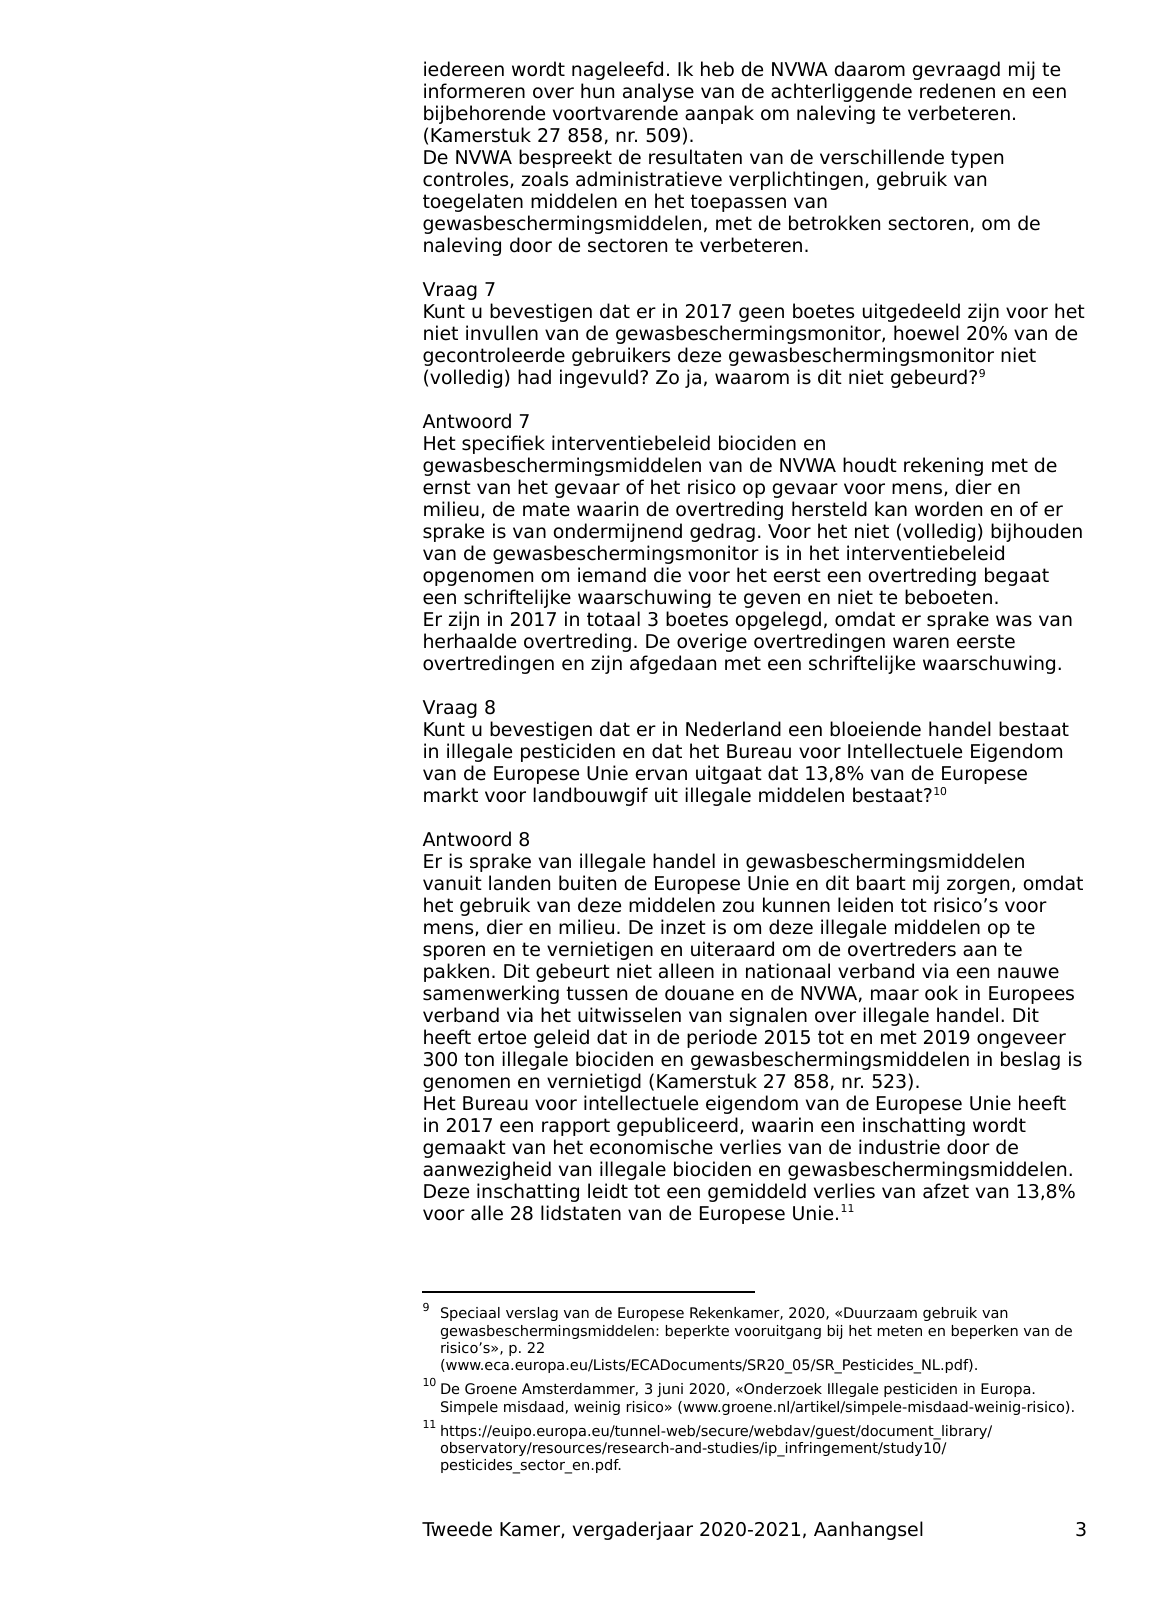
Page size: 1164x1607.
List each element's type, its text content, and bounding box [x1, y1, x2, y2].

text Het specifiek interventiebeleid biociden en gewasbeschermingsmiddelen van de NVWA houdt rekening met de ernst van het gevaar of het risico op gevaar voor mens, dier en milieu, de mate waarin de overtreding hersteld kan worden en of er sprake is van ondermijnend gedrag. Voor het niet (volledig) bijhouden van de gewasbeschermingsmonitor is in het interventiebeleid opgenomen om iemand die voor het eerst een overtreding begaat een schriftelijke waarschuwing te geven en niet te beboeten. [422, 433, 1087, 609]
text De Groene Amsterdammer, 3 juni 2020, «Onderzoek Illegale pesticiden in Europa. Simpele misdaad, weinig risico» (www.groene.nl/artikel/simpele-misdaad-weinig-risico). [422, 1377, 1087, 1416]
text Antwoord 8 [422, 829, 1087, 851]
text Er is sprake van illegale handel in gewasbeschermingsmiddelen vanuit landen buiten de Europese Unie en dit baart mij zorgen, omdat het gebruik van deze middelen zou kunnen leiden tot risico’s voor mens, dier en milieu. De inzet is om deze illegale middelen op te sporen en te vernietigen en uiteraard om de overtreders aan te pakken. Dit gebeurt niet alleen in nationaal verband via een nauwe samenwerking tussen de douane en de NVWA, maar ook in Europees verband via het uitwisselen van signalen over illegale handel. Dit heeft ertoe geleid dat in de periode 2015 tot en met 2019 ongeveer 300 ton illegale biociden en gewasbeschermingsmiddelen in beslag is genomen en vernietigd (Kamerstuk 27 858, nr. 523). [422, 851, 1087, 1093]
text Kunt u bevestigen dat er in 2017 geen boetes uitgedeeld zijn voor het niet invullen van de gewasbeschermingsmonitor, hoewel 20% van de gecontroleerde gebruikers deze gewasbeschermingsmonitor niet (volledig) had ingevuld? Zo ja, waarom is dit niet gebeurd? [422, 301, 1087, 389]
text Er zijn in 2017 in totaal 3 boetes opgelegd, omdat er sprake was van herhaalde overtreding. De overige overtredingen waren eerste overtredingen en zijn afgedaan met een schriftelijke waarschuwing. [422, 609, 1087, 675]
text Speciaal verslag van de Europese Rekenkamer, 2020, «Duurzaam gebruik van gewasbeschermingsmiddelen: beperkte vooruitgang bij het meten en beperken van de risico’s», p. 22 (www.eca.europa.eu/Lists/ECADocuments/SR20_05/SR_Pesticides_NL.pdf). [422, 1301, 1087, 1374]
text Vraag 7 [422, 279, 1087, 301]
text Kunt u bevestigen dat er in Nederland een bloeiende handel bestaat in illegale pesticiden en dat het Bureau voor Intellectuele Eigendom van de Europese Unie ervan uitgaat dat 13,8% van de Europese markt voor landbouwgif uit illegale middelen bestaat? [422, 719, 1087, 807]
text Vraag 8 [422, 697, 1087, 719]
text Antwoord 7 [422, 411, 1087, 433]
text De NVWA bespreekt de resultaten van de verschillende typen controles, zoals administratieve verplichtingen, gebruik van toegelaten middelen en het toepassen van gewasbeschermingsmiddelen, met de betrokken sectoren, om de naleving door de sectoren te verbeteren. [422, 147, 1087, 257]
text iedereen wordt nageleefd. Ik heb de NVWA daarom gevraagd mij te informeren over hun analyse van de achterliggende redenen en een bijbehorende voortvarende aanpak om naleving te verbeteren. (Kamerstuk 27 858, nr. 509). [422, 59, 1087, 147]
text https://euipo.europa.eu/tunnel-web/secure/webdav/guest/document_library/observatory/resources/research-and-studies/ip_infringement/study10/pesticides_sector_en.pdf. [422, 1418, 1087, 1474]
text Het Bureau voor intellectuele eigendom van de Europese Unie heeft in 2017 een rapport gepubliceerd, waarin een inschatting wordt gemaakt van het economische verlies van de industrie door de aanwezigheid van illegale biociden en gewasbeschermingsmiddelen. Deze inschatting leidt tot een gemiddeld verlies van afzet van 13,8% voor alle 28 lidstaten van de Europese Unie. [422, 1093, 1087, 1225]
